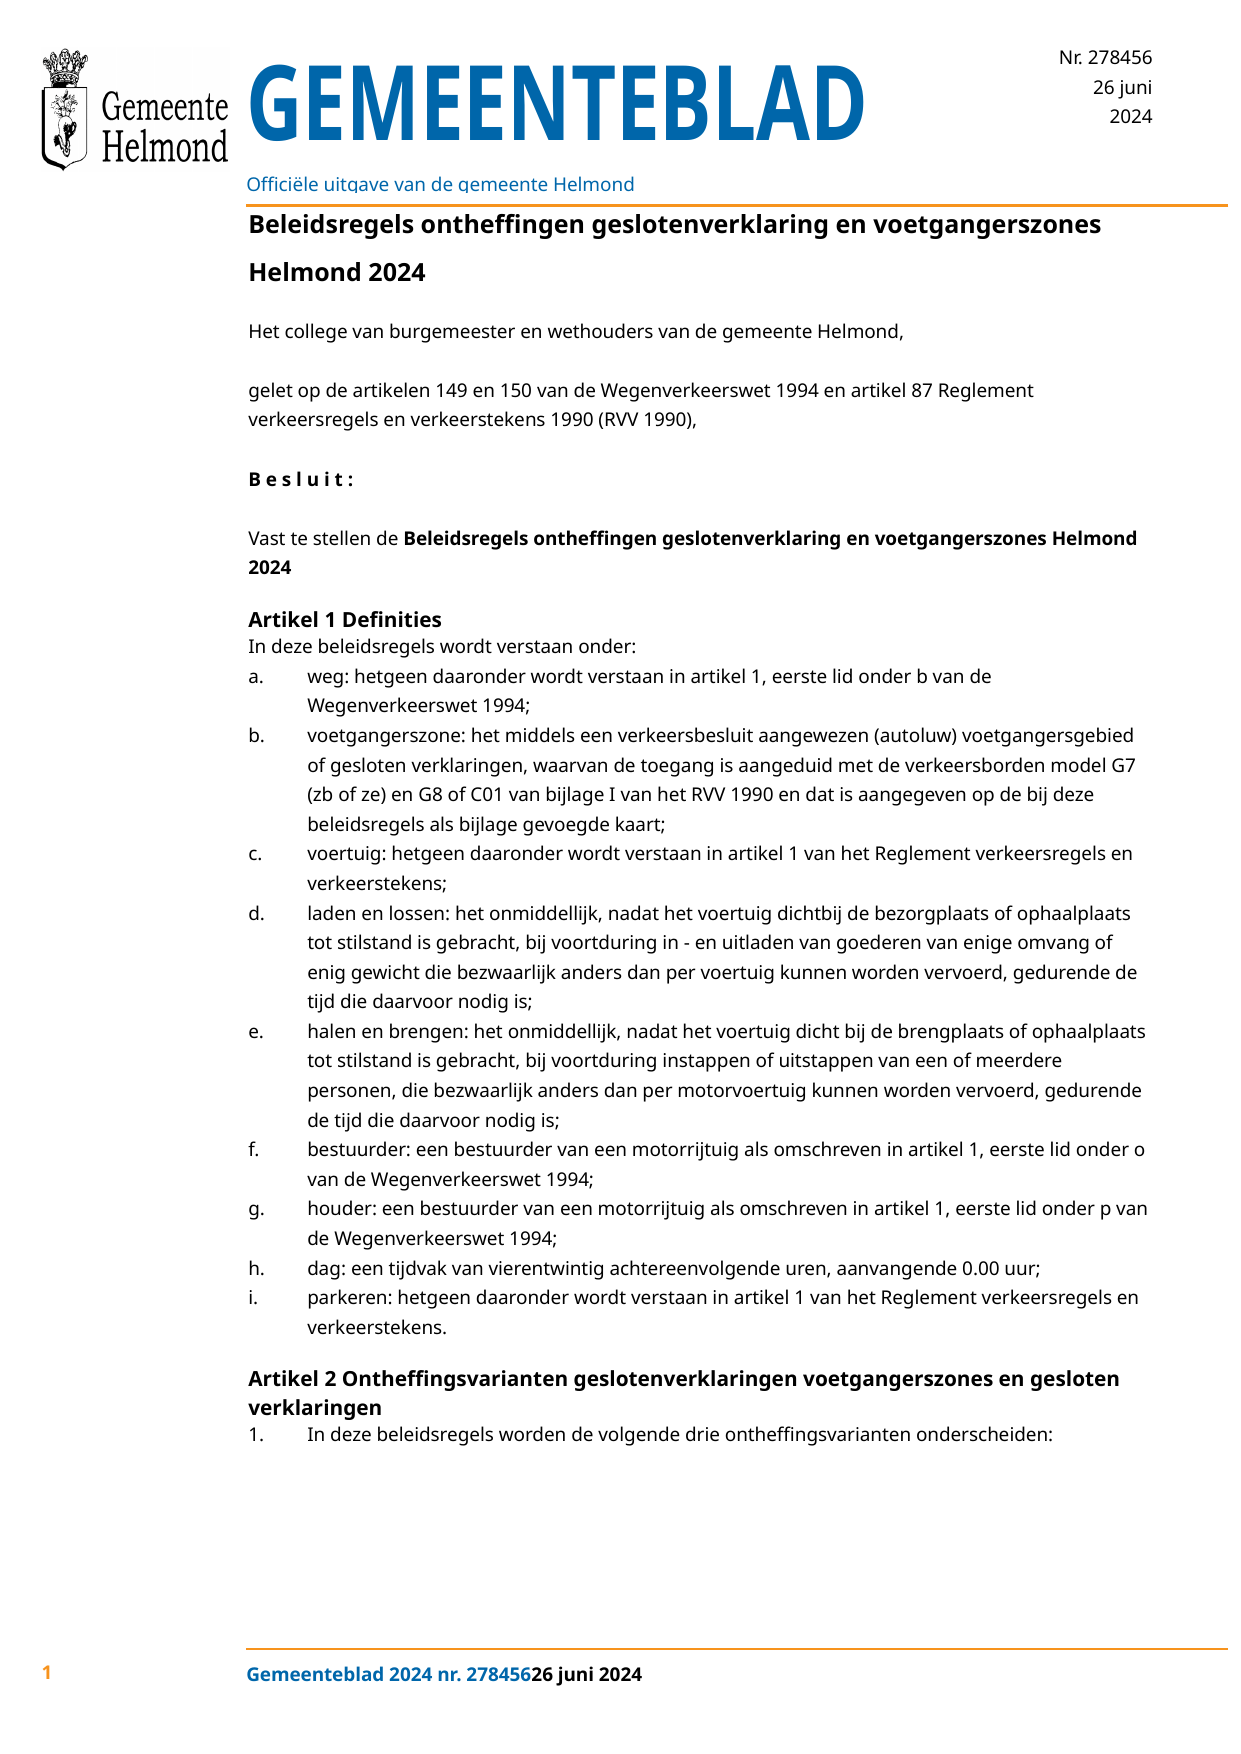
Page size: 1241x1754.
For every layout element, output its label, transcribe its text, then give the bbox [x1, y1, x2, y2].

list bestuurder: een bestuurder van een motorrijtuig als omschreven in artikel 1, eerste lid onder o van de Wegenverkeerswet 1994; [248, 1136, 1152, 1192]
text Artikel 1 Definities [248, 605, 1152, 633]
list parkeren: hetgeen daaronder wordt verstaan in artikel 1 van het Reglement verkeersregels en verkeerstekens. [248, 1284, 1152, 1339]
list houder: een bestuurder van een motorrijtuig als omschreven in artikel 1, eerste lid onder p van de Wegenverkeerswet 1994; [248, 1196, 1152, 1251]
text Het college van burgemeester en wethouders van de gemeente Helmond, [248, 318, 1152, 344]
text Vast te stellen de Beleidsregels ontheffingen geslotenverklaring en voetgangerszones Helmond 2024 [248, 525, 1152, 580]
list weg: hetgeen daaronder wordt verstaan in artikel 1, eerste lid onder b van de Wegenverkeerswet 1994; [248, 663, 1152, 718]
text B e s l u i t : [248, 466, 1152, 492]
list voetgangerszone: het middels een verkeersbesluit aangewezen (autoluw) voetgangersgebied of gesloten verklaringen, waarvan de toegang is aangeduid met de verkeersborden model G7 (zb of ze) en G8 of C01 van bijlage I van het RVV 1990 en dat is aangegeven op de bij deze beleidsregels als bijlage gevoegde kaart; [248, 722, 1152, 837]
text gelet op de artikelen 149 en 150 van de Wegenverkeerswet 1994 en artikel 87 Reglement verkeersregels en verkeerstekens 1990 (RVV 1990), [248, 377, 1152, 432]
text Beleidsregels ontheffingen geslotenverklaring en voetgangerszones Helmond 2024 [248, 207, 1152, 288]
picture [41, 47, 231, 172]
list In deze beleidsregels worden de volgende drie ontheffingsvarianten onderscheiden: [248, 1421, 1152, 1447]
list halen en brengen: het onmiddellijk, nadat het voertuig dicht bij de brengplaats of ophaalplaats tot stilstand is gebracht, bij voortduring instappen of uitstappen van een of meerdere personen, die bezwaarlijk anders dan per motorvoertuig kunnen worden vervoerd, gedurende de tijd die daarvoor nodig is; [248, 1018, 1152, 1132]
list voertuig: hetgeen daaronder wordt verstaan in artikel 1 van het Reglement verkeersregels en verkeerstekens; [248, 841, 1152, 896]
list dag: een tijdvak van vierentwintig achtereenvolgende uren, aanvangende 0.00 uur; [248, 1255, 1152, 1280]
list laden en lossen: het onmiddellijk, nadat het voertuig dichtbij de bezorgplaats of ophaalplaats tot stilstand is gebracht, bij voortduring in - en uitladen van goederen van enige omvang of enig gewicht die bezwaarlijk anders dan per voertuig kunnen worden vervoerd, gedurende de tijd die daarvoor nodig is; [248, 900, 1152, 1014]
text Artikel 2 Ontheffingsvarianten geslotenverklaringen voetgangerszones en gesloten verklaringen [248, 1364, 1152, 1421]
text In deze beleidsregels wordt verstaan onder: [248, 633, 1152, 659]
